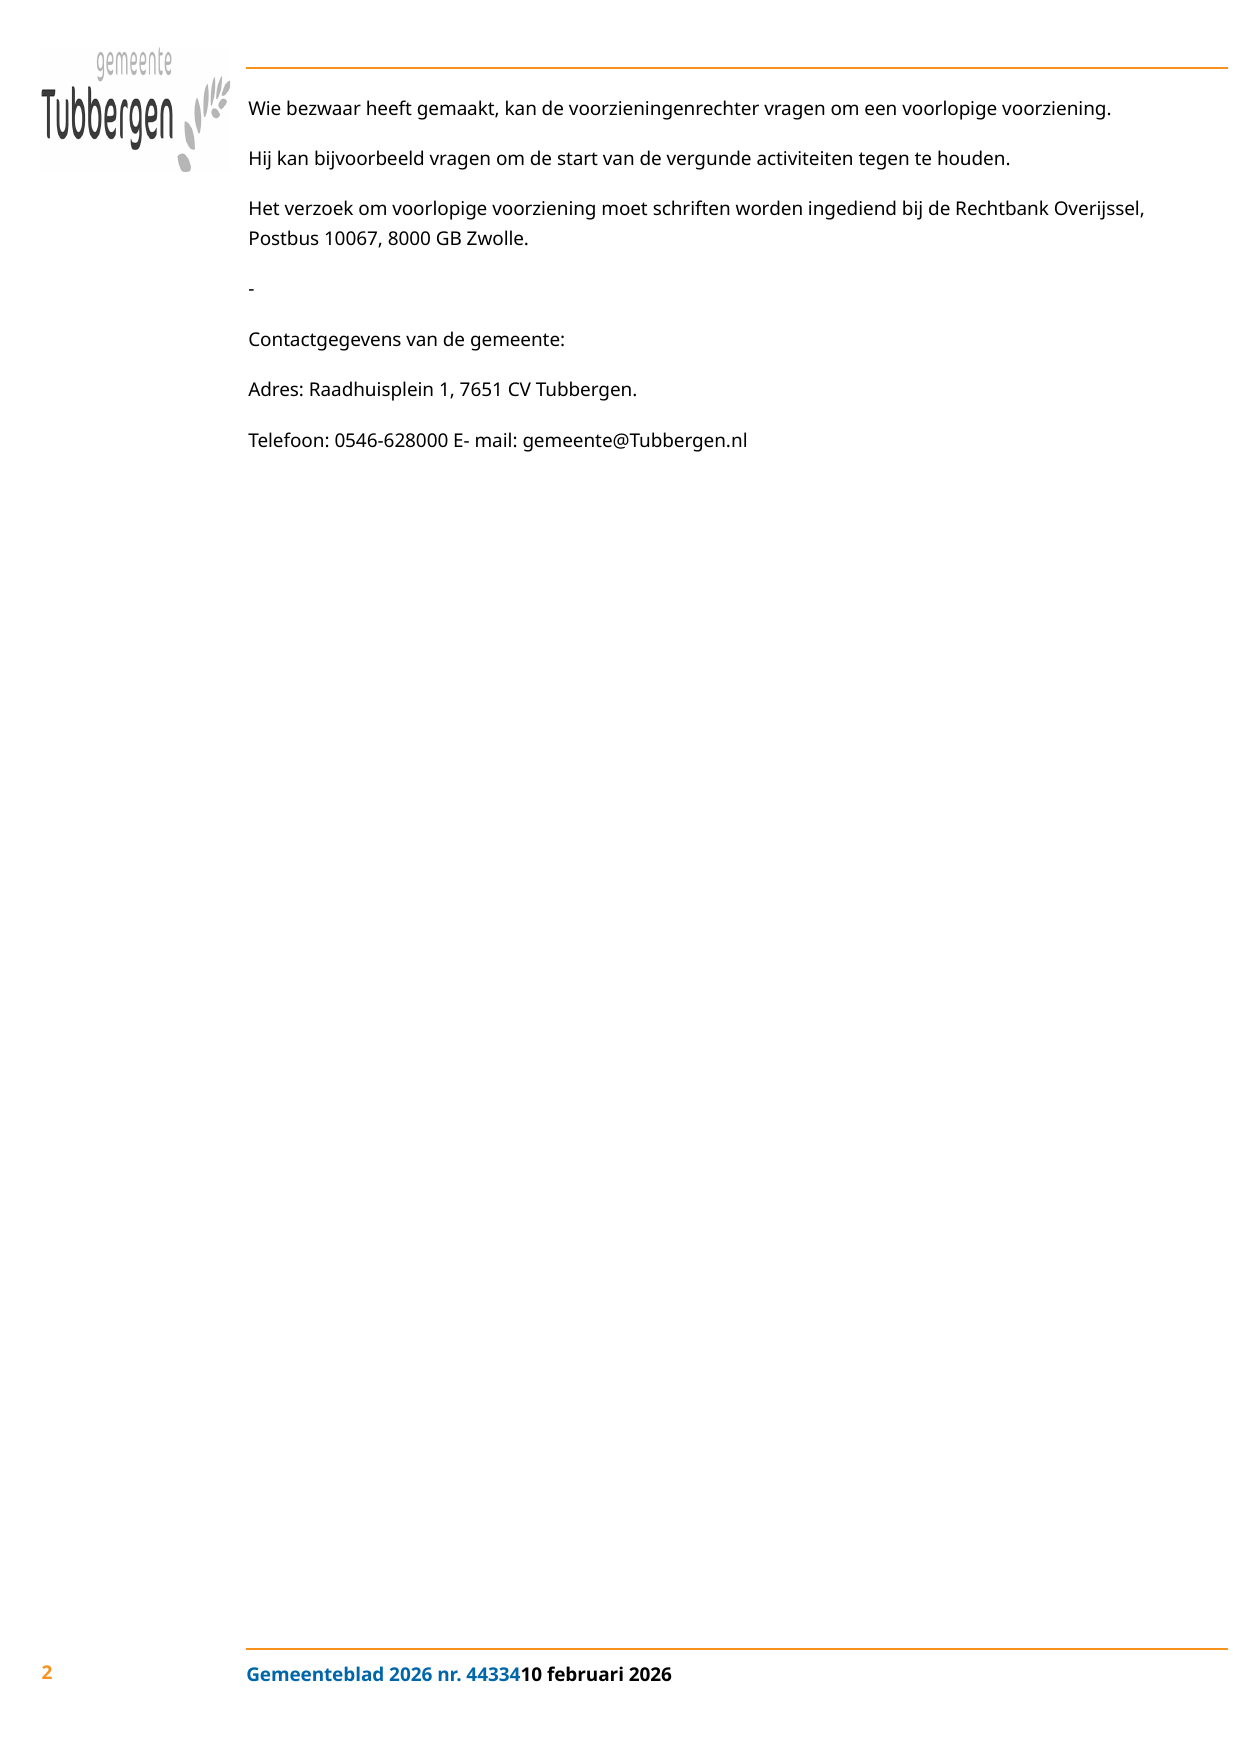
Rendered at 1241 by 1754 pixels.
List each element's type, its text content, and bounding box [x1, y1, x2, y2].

text - [248, 276, 1152, 301]
text Contactgegevens van de gemeente: [248, 326, 1152, 352]
picture [41, 47, 231, 172]
text Wie bezwaar heeft gemaakt, kan de voorzieningenrechter vragen om een voorlopige voorziening. [248, 95, 1152, 121]
text Adres: Raadhuisplein 1, 7651 CV Tubbergen. [248, 376, 1152, 402]
text Het verzoek om voorlopige voorziening moet schriften worden ingediend bij de Rechtbank Overijssel, Postbus 10067, 8000 GB Zwolle. [248, 196, 1152, 251]
text Telefoon: 0546-628000 E- mail: gemeente@Tubbergen.nl [248, 427, 1152, 453]
text Hij kan bijvoorbeeld vragen om de start van de vergunde activiteiten tegen te houden. [248, 145, 1152, 171]
